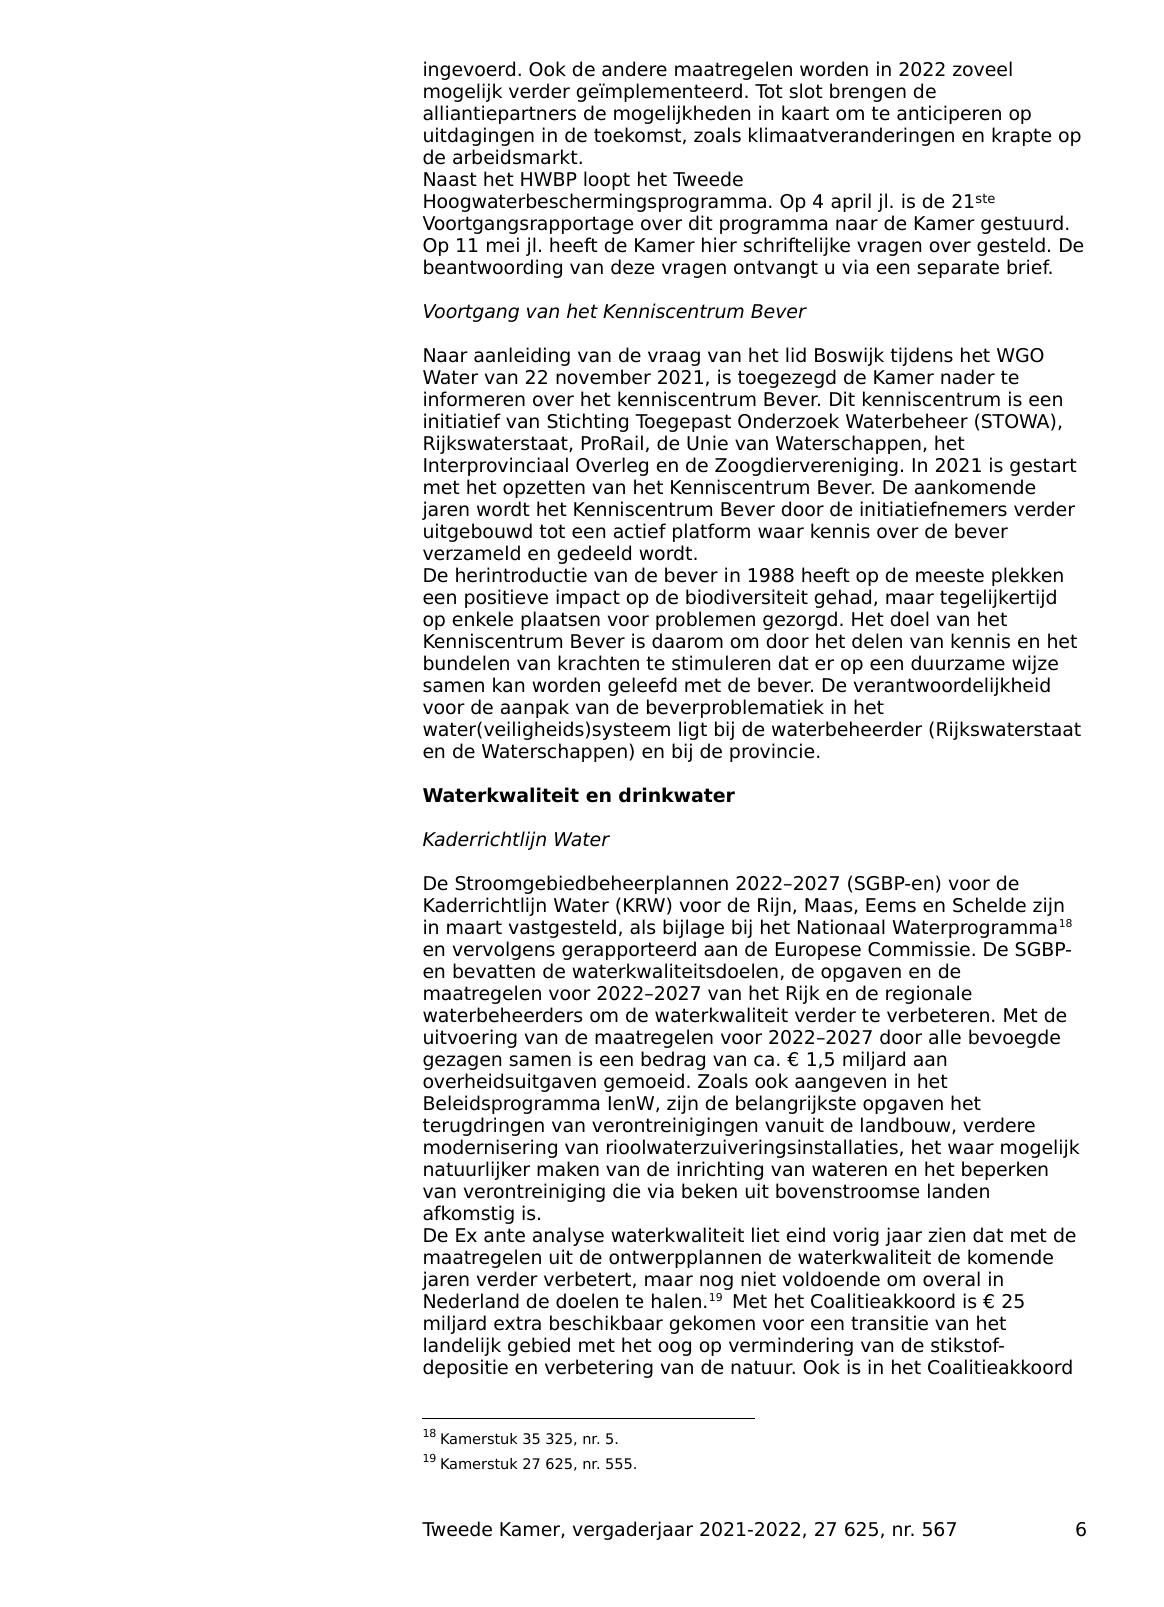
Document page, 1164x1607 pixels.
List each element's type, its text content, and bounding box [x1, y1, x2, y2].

subtitle Waterkwaliteit en drinkwater [422, 785, 1087, 807]
text Naar aanleiding van de vraag van het lid Boswijk tijdens het WGO Water van 22 november 2021, is toegezegd de Kamer nader te informeren over het kenniscentrum Bever. Dit kenniscentrum is een initiatief van Stichting Toegepast Onderzoek Waterbeheer (STOWA), Rijkswaterstaat, ProRail, de Unie van Waterschappen, het Interprovinciaal Overleg en de Zoogdiervereniging. In 2021 is gestart met het opzetten van het Kenniscentrum Bever. De aankomende jaren wordt het Kenniscentrum Bever door de initiatiefnemers verder uitgebouwd tot een actief platform waar kennis over de bever verzameld en gedeeld wordt. [422, 345, 1087, 565]
text De herintroductie van de bever in 1988 heeft op de meeste plekken een positieve impact op de biodiversiteit gehad, maar tegelijkertijd op enkele plaatsen voor problemen gezorgd. Het doel van het Kenniscentrum Bever is daarom om door het delen van kennis en het bundelen van krachten te stimuleren dat er op een duurzame wijze samen kan worden geleefd met de bever. De verantwoordelijkheid voor de aanpak van de beverproblematiek in het water(veiligheids)systeem ligt bij de waterbeheerder (Rijkswaterstaat en de Waterschappen) en bij de provincie. [422, 565, 1087, 763]
text Kamerstuk 35 325, nr. 5. [422, 1427, 1087, 1449]
subtitle Kaderrichtlijn Water [422, 829, 1087, 851]
text Kamerstuk 27 625, nr. 555. [422, 1452, 1087, 1474]
text De Stroomgebiedbeheerplannen 2022–2027 (SGBP-en) voor de Kaderrichtlijn Water (KRW) voor de Rijn, Maas, Eems en Schelde zijn in maart vastgesteld, als bijlage bij het Nationaal Waterprogramma en vervolgens gerapporteerd aan de Europese Commissie. De SGBP-en bevatten de waterkwaliteitsdoelen, de opgaven en de maatregelen voor 2022–2027 van het Rijk en de regionale waterbeheerders om de waterkwaliteit verder te verbeteren. Met de uitvoering van de maatregelen voor 2022–2027 door alle bevoegde gezagen samen is een bedrag van ca. € 1,5 miljard aan overheidsuitgaven gemoeid. Zoals ook aangeven in het Beleidsprogramma IenW, zijn de belangrijkste opgaven het terugdringen van verontreinigingen vanuit de landbouw, verdere modernisering van rioolwaterzuiveringsinstallaties, het waar mogelijk natuurlijker maken van de inrichting van wateren en het beperken van verontreiniging die via beken uit bovenstroomse landen afkomstig is. [422, 873, 1087, 1225]
text ingevoerd. Ook de andere maatregelen worden in 2022 zoveel mogelijk verder geïmplementeerd. Tot slot brengen de alliantiepartners de mogelijkheden in kaart om te anticiperen op uitdagingen in de toekomst, zoals klimaatveranderingen en krapte op de arbeidsmarkt. [422, 59, 1087, 169]
text De Ex ante analyse waterkwaliteit liet eind vorig jaar zien dat met de maatregelen uit de ontwerpplannen de waterkwaliteit de komende jaren verder verbetert, maar nog niet voldoende om overal in Nederland de doelen te halen. Met het Coalitieakkoord is € 25 miljard extra beschikbaar gekomen voor een transitie van het landelijk gebied met het oog op vermindering van de stikstof-depositie en verbetering van de natuur. Ook is in het Coalitieakkoord [422, 1225, 1087, 1379]
text Naast het HWBP loopt het Tweede Hoogwaterbeschermingsprogramma. Op 4 april jl. is de 21ste Voortgangsrapportage over dit programma naar de Kamer gestuurd. Op 11 mei jl. heeft de Kamer hier schriftelijke vragen over gesteld. De beantwoording van deze vragen ontvangt u via een separate brief. [422, 169, 1087, 279]
subtitle Voortgang van het Kenniscentrum Bever [422, 301, 1087, 323]
